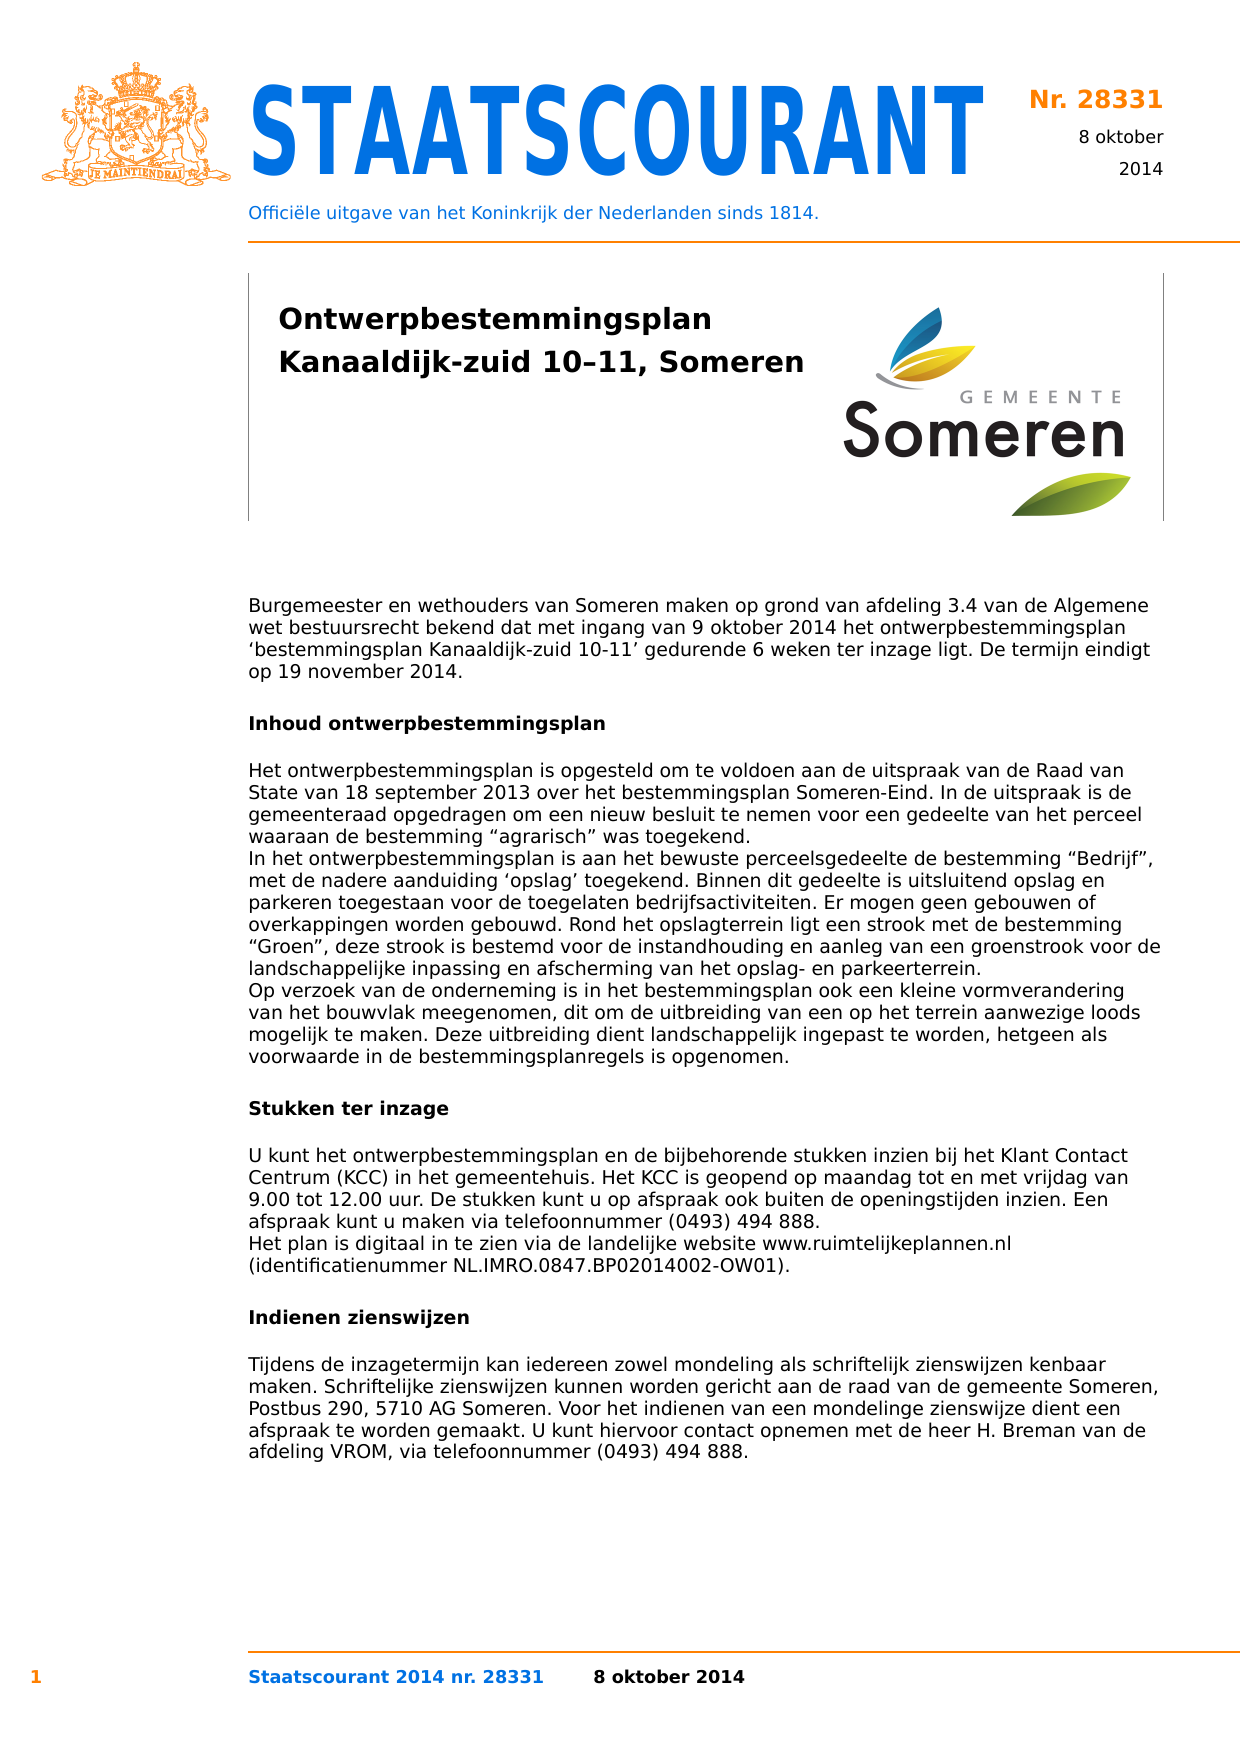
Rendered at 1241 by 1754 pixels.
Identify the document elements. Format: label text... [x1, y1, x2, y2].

subtitle Inhoud ontwerpbestemmingsplan [248, 713, 1163, 735]
table_header [25, 62, 248, 241]
text Het ontwerpbestemmingsplan is opgesteld om te voldoen aan de uitspraak van de Raad van State van 18 september 2013 over het bestemmingsplan Someren-Eind. In de uitspraak is de gemeenteraad opgedragen om een nieuw besluit te nemen voor een gedeelte van het perceel waaraan de bestemming “agrarisch” was toegekend. [248, 760, 1163, 848]
subtitle Stukken ter inzage [248, 1098, 1163, 1120]
subtitle Indienen zienswijzen [248, 1307, 1163, 1328]
table_header Nr. 28331 [998, 62, 1240, 121]
table_cell 8 oktober [998, 121, 1240, 153]
picture [838, 302, 1134, 521]
text Burgemeester en wethouders van Someren maken op grond van afdeling 3.4 van de Algemene wet bestuursrecht bekend dat met ingang van 9 oktober 2014 het ontwerpbestemmingsplan ‘bestemmingsplan Kanaaldijk-zuid 10-11’ gedurende 6 weken ter inzage ligt. De termijn eindigt op 19 november 2014. [248, 595, 1163, 683]
text Op verzoek van de onderneming is in het bestemmingsplan ook een kleine vormverandering van het bouwvlak meegenomen, dit om de uitbreiding van een op het terrein aanwezige loods mogelijk te maken. Deze uitbreiding dient landschappelijk ingepast te worden, hetgeen als voorwaarde in de bestemmingsplanregels is opgenomen. [248, 980, 1163, 1068]
picture [41, 62, 231, 186]
subtitle Ontwerpbestemmingsplan Kanaaldijk-zuid 10–11, Someren [249, 273, 1163, 521]
table_header STAATSCOURANT [248, 62, 998, 203]
table_cell Officiële uitgave van het Koninkrijk der Nederlanden sinds 1814. [248, 203, 1240, 241]
table_cell 2014 [998, 153, 1240, 203]
text In het ontwerpbestemmingsplan is aan het bewuste perceelsgedeelte de bestemming “Bedrijf”, met de nadere aanduiding ‘opslag’ toegekend. Binnen dit gedeelte is uitsluitend opslag en parkeren toegestaan voor de toegelaten bedrijfsactiviteiten. Er mogen geen gebouwen of overkappingen worden gebouwd. Rond het opslagterrein ligt een strook met de bestemming “Groen”, deze strook is bestemd voor de instandhouding en aanleg van een groenstrook voor de landschappelijke inpassing en afscherming van het opslag- en parkeerterrein. [248, 848, 1163, 980]
text U kunt het ontwerpbestemmingsplan en de bijbehorende stukken inzien bij het Klant Contact Centrum (KCC) in het gemeentehuis. Het KCC is geopend op maandag tot en met vrijdag van 9.00 tot 12.00 uur. De stukken kunt u op afspraak ook buiten de openingstijden inzien. Een afspraak kunt u maken via telefoonnummer (0493) 494 888. [248, 1145, 1163, 1233]
text Tijdens de inzagetermijn kan iedereen zowel mondeling als schriftelijk zienswijzen kenbaar maken. Schriftelijke zienswijzen kunnen worden gericht aan de raad van de gemeente Someren, Postbus 290, 5710 AG Someren. Voor het indienen van een mondelinge zienswijze dient een afspraak te worden gemaakt. U kunt hiervoor contact opnemen met de heer H. Breman van de afdeling VROM, via telefoonnummer (0493) 494 888. [248, 1353, 1163, 1463]
text Het plan is digitaal in te zien via de landelijke website www.ruimtelijkeplannen.nl (identificatienummer NL.IMRO.0847.BP02014002-OW01). [248, 1233, 1163, 1277]
